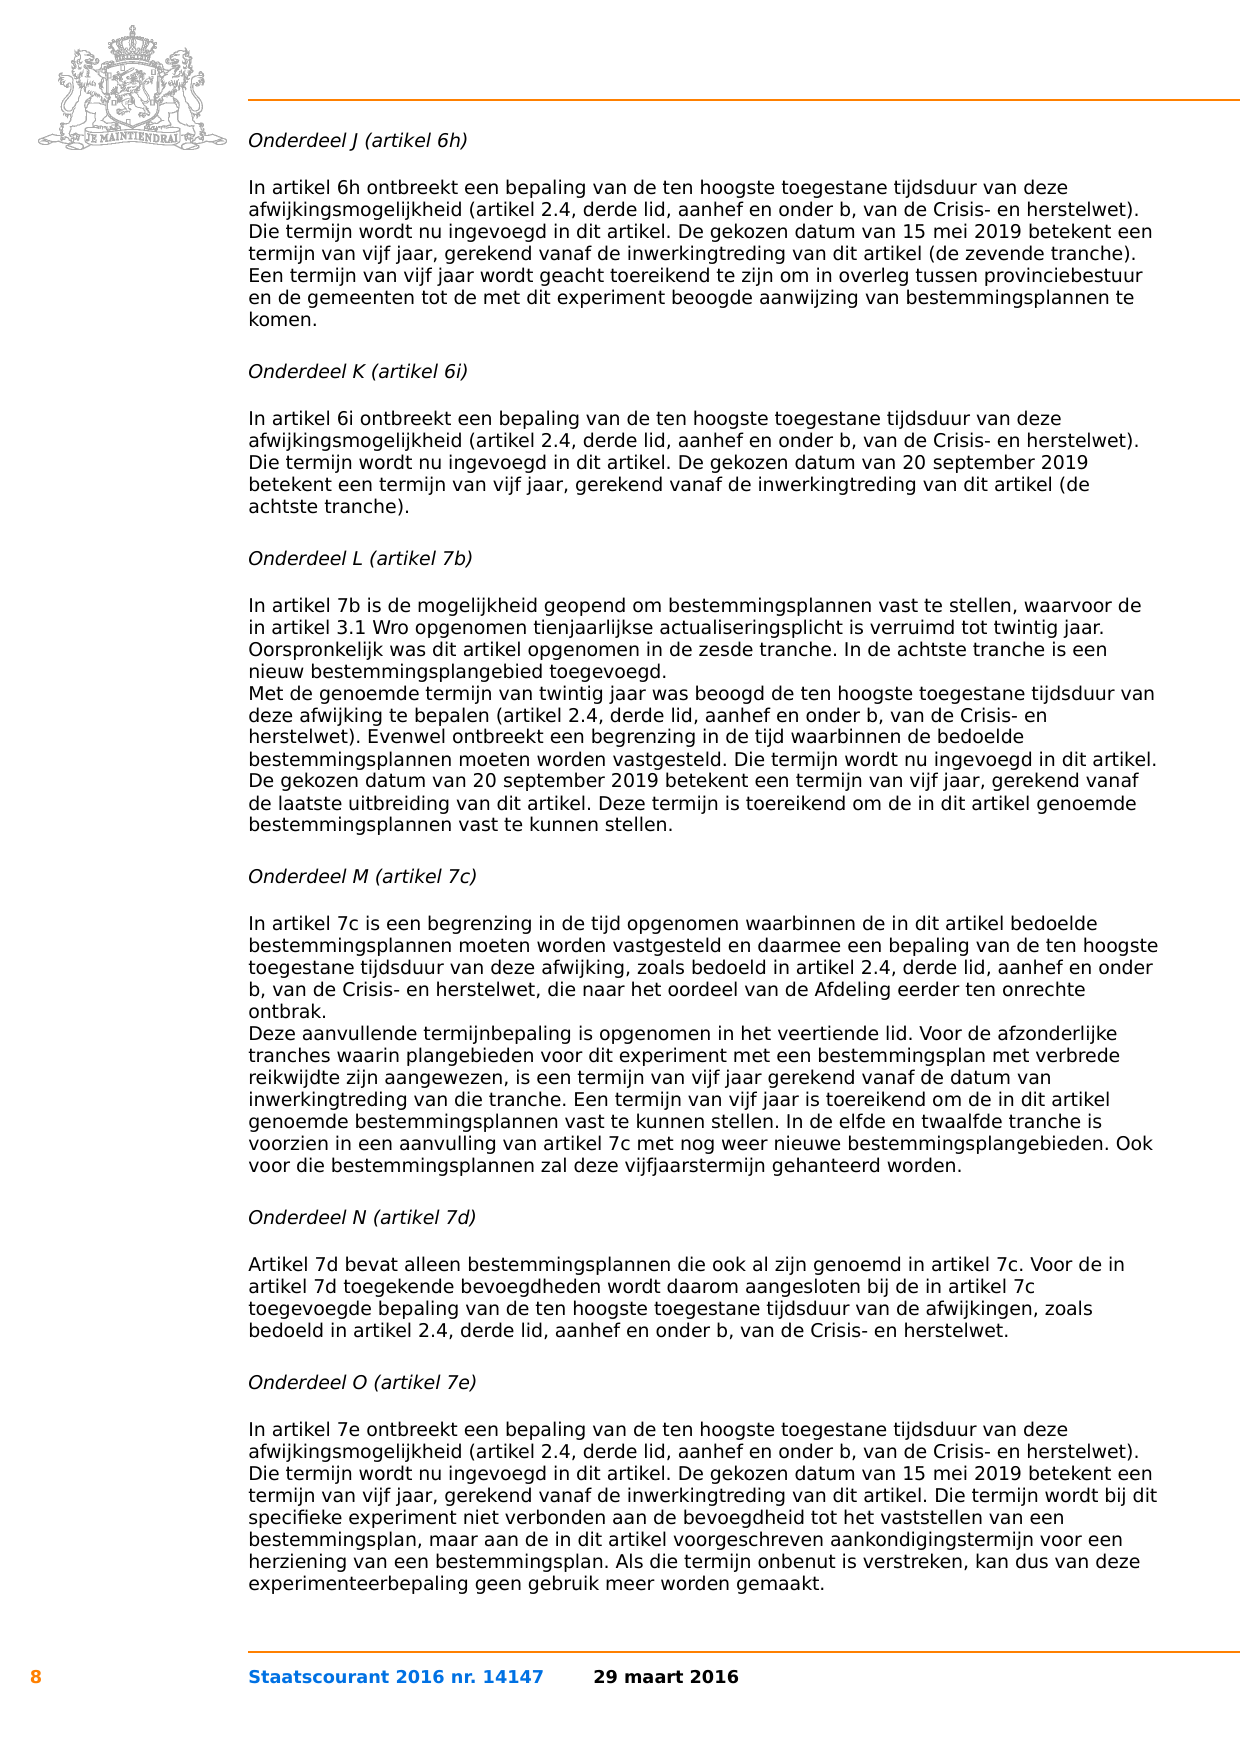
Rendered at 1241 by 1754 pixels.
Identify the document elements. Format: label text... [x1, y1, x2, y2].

subtitle Onderdeel L (artikel 7b) [248, 548, 1163, 569]
text Artikel 7d bevat alleen bestemmingsplannen die ook al zijn genoemd in artikel 7c. Voor de in artikel 7d toegekende bevoegdheden wordt daarom aangesloten bij de in artikel 7c toegevoegde bepaling van de ten hoogste toegestane tijdsduur van de afwijkingen, zoals bedoeld in artikel 2.4, derde lid, aanhef en onder b, van de Crisis- en herstelwet. [248, 1254, 1163, 1342]
subtitle Onderdeel J (artikel 6h) [248, 130, 1163, 152]
text In artikel 7b is de mogelijkheid geopend om bestemmingsplannen vast te stellen, waarvoor de in artikel 3.1 Wro opgenomen tienjaarlijkse actualiseringsplicht is verruimd tot twintig jaar. Oorspronkelijk was dit artikel opgenomen in de zesde tranche. In de achtste tranche is een nieuw bestemmingsplangebied toegevoegd. [248, 594, 1163, 682]
text In artikel 7e ontbreekt een bepaling van de ten hoogste toegestane tijdsduur van deze afwijkingsmogelijkheid (artikel 2.4, derde lid, aanhef en onder b, van de Crisis- en herstelwet). Die termijn wordt nu ingevoegd in dit artikel. De gekozen datum van 15 mei 2019 betekent een termijn van vijf jaar, gerekend vanaf de inwerkingtreding van dit artikel. Die termijn wordt bij dit specifieke experiment niet verbonden aan de bevoegdheid tot het vaststellen van een bestemmingsplan, maar aan de in dit artikel voorgeschreven aankondigingstermijn voor een herziening van een bestemmingsplan. Als die termijn onbenut is verstreken, kan dus van deze experimenteerbepaling geen gebruik meer worden gemaakt. [248, 1419, 1163, 1595]
text Met de genoemde termijn van twintig jaar was beoogd de ten hoogste toegestane tijdsduur van deze afwijking te bepalen (artikel 2.4, derde lid, aanhef en onder b, van de Crisis- en herstelwet). Evenwel ontbreekt een begrenzing in de tijd waarbinnen de bedoelde bestemmingsplannen moeten worden vastgesteld. Die termijn wordt nu ingevoegd in dit artikel. De gekozen datum van 20 september 2019 betekent een termijn van vijf jaar, gerekend vanaf de laatste uitbreiding van dit artikel. Deze termijn is toereikend om de in dit artikel genoemde bestemmingsplannen vast te kunnen stellen. [248, 682, 1163, 836]
text Deze aanvullende termijnbepaling is opgenomen in het veertiende lid. Voor de afzonderlijke tranches waarin plangebieden voor dit experiment met een bestemmingsplan met verbrede reikwijdte zijn aangewezen, is een termijn van vijf jaar gerekend vanaf de datum van inwerkingtreding van die tranche. Een termijn van vijf jaar is toereikend om de in dit artikel genoemde bestemmingsplannen vast te kunnen stellen. In de elfde en twaalfde tranche is voorzien in een aanvulling van artikel 7c met nog weer nieuwe bestemmingsplangebieden. Ook voor die bestemmingsplannen zal deze vijfjaarstermijn gehanteerd worden. [248, 1023, 1163, 1177]
subtitle Onderdeel O (artikel 7e) [248, 1372, 1163, 1394]
text In artikel 6h ontbreekt een bepaling van de ten hoogste toegestane tijdsduur van deze afwijkingsmogelijkheid (artikel 2.4, derde lid, aanhef en onder b, van de Crisis- en herstelwet). Die termijn wordt nu ingevoegd in dit artikel. De gekozen datum van 15 mei 2019 betekent een termijn van vijf jaar, gerekend vanaf de inwerkingtreding van dit artikel (de zevende tranche). Een termijn van vijf jaar wordt geacht toereikend te zijn om in overleg tussen provinciebestuur en de gemeenten tot de met dit experiment beoogde aanwijzing van bestemmingsplannen te komen. [248, 177, 1163, 331]
subtitle Onderdeel K (artikel 6i) [248, 361, 1163, 383]
subtitle Onderdeel M (artikel 7c) [248, 866, 1163, 888]
picture [38, 25, 227, 150]
text In artikel 7c is een begrenzing in de tijd opgenomen waarbinnen de in dit artikel bedoelde bestemmingsplannen moeten worden vastgesteld en daarmee een bepaling van de ten hoogste toegestane tijdsduur van deze afwijking, zoals bedoeld in artikel 2.4, derde lid, aanhef en onder b, van de Crisis- en herstelwet, die naar het oordeel van de Afdeling eerder ten onrechte ontbrak. [248, 913, 1163, 1023]
text In artikel 6i ontbreekt een bepaling van de ten hoogste toegestane tijdsduur van deze afwijkingsmogelijkheid (artikel 2.4, derde lid, aanhef en onder b, van de Crisis- en herstelwet). Die termijn wordt nu ingevoegd in dit artikel. De gekozen datum van 20 september 2019 betekent een termijn van vijf jaar, gerekend vanaf de inwerkingtreding van dit artikel (de achtste tranche). [248, 408, 1163, 518]
subtitle Onderdeel N (artikel 7d) [248, 1207, 1163, 1229]
